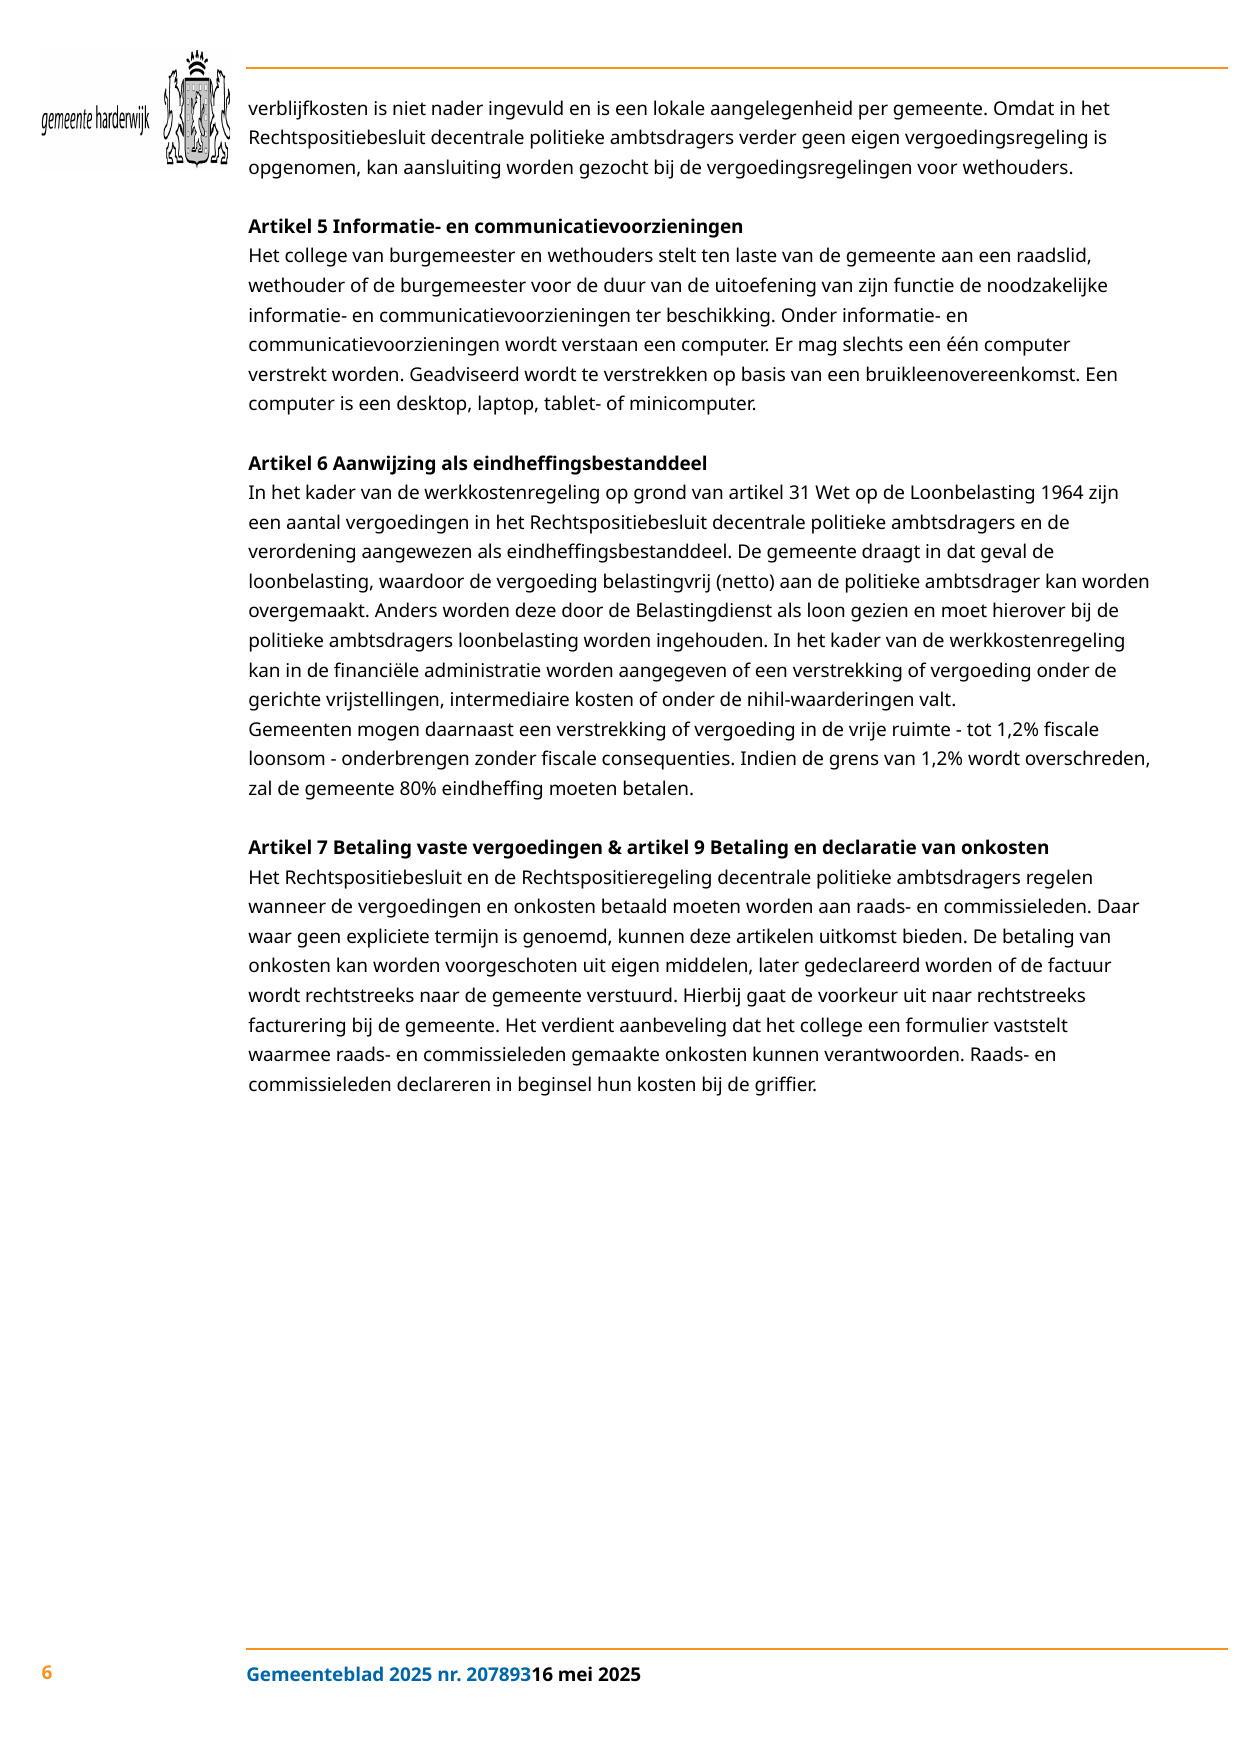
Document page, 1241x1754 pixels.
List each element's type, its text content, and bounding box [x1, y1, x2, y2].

text verblijfkosten is niet nader ingevuld en is een lokale aangelegenheid per gemeente. Omdat in het Rechtspositiebesluit decentrale politieke ambtsdragers verder geen eigen vergoedingsregeling is opgenomen, kan aansluiting worden gezocht bij de vergoedingsregelingen voor wethouders. [248, 95, 1152, 180]
text Artikel 7 Betaling vaste vergoedingen & artikel 9 Betaling en declaratie van onkosten [248, 834, 1152, 860]
text Gemeenten mogen daarnaast een verstrekking of vergoeding in de vrije ruimte - tot 1,2% fiscale loonsom - onderbrengen zonder fiscale consequenties. Indien de grens van 1,2% wordt overschreden, zal de gemeente 80% eindheffing moeten betalen. [248, 716, 1152, 801]
text In het kader van de werkkostenregeling op grond van artikel 31 Wet op de Loonbelasting 1964 zijn een aantal vergoedingen in het Rechtspositiebesluit decentrale politieke ambtsdragers en de verordening aangewezen als eindheffingsbestanddeel. De gemeente draagt in dat geval de loonbelasting, waardoor de vergoeding belastingvrij (netto) aan de politieke ambtsdrager kan worden overgemaakt. Anders worden deze door de Belastingdienst als loon gezien en moet hierover bij de politieke ambtsdragers loonbelasting worden ingehouden. In het kader van de werkkostenregeling kan in de financiële administratie worden aangegeven of een verstrekking of vergoeding onder de gerichte vrijstellingen, intermediaire kosten of onder de nihil-waarderingen valt. [248, 479, 1152, 712]
text Het Rechtspositiebesluit en de Rechtspositieregeling decentrale politieke ambtsdragers regelen wanneer de vergoedingen en onkosten betaald moeten worden aan raads- en commissieleden. Daar waar geen expliciete termijn is genoemd, kunnen deze artikelen uitkomst bieden. De betaling van onkosten kan worden voorgeschoten uit eigen middelen, later gedeclareerd worden of de factuur wordt rechtstreeks naar de gemeente verstuurd. Hierbij gaat de voorkeur uit naar rechtstreeks facturering bij de gemeente. Het verdient aanbeveling dat het college een formulier vaststelt waarmee raads- en commissieleden gemaakte onkosten kunnen verantwoorden. Raads- en commissieleden declareren in beginsel hun kosten bij de griffier. [248, 864, 1152, 1097]
text Artikel 6 Aanwijzing als eindheffingsbestanddeel [248, 450, 1152, 476]
text Artikel 5 Informatie- en communicatievoorzieningen [248, 213, 1152, 239]
text Het college van burgemeester en wethouders stelt ten laste van de gemeente aan een raadslid, wethouder of de burgemeester voor de duur van de uitoefening van zijn functie de noodzakelijke informatie- en communicatievoorzieningen ter beschikking. Onder informatie- en communicatievoorzieningen wordt verstaan een computer. Er mag slechts een één computer verstrekt worden. Geadviseerd wordt te verstrekken op basis van een bruikleenovereenkomst. Een computer is een desktop, laptop, tablet- of minicomputer. [248, 243, 1152, 416]
picture [41, 47, 231, 172]
